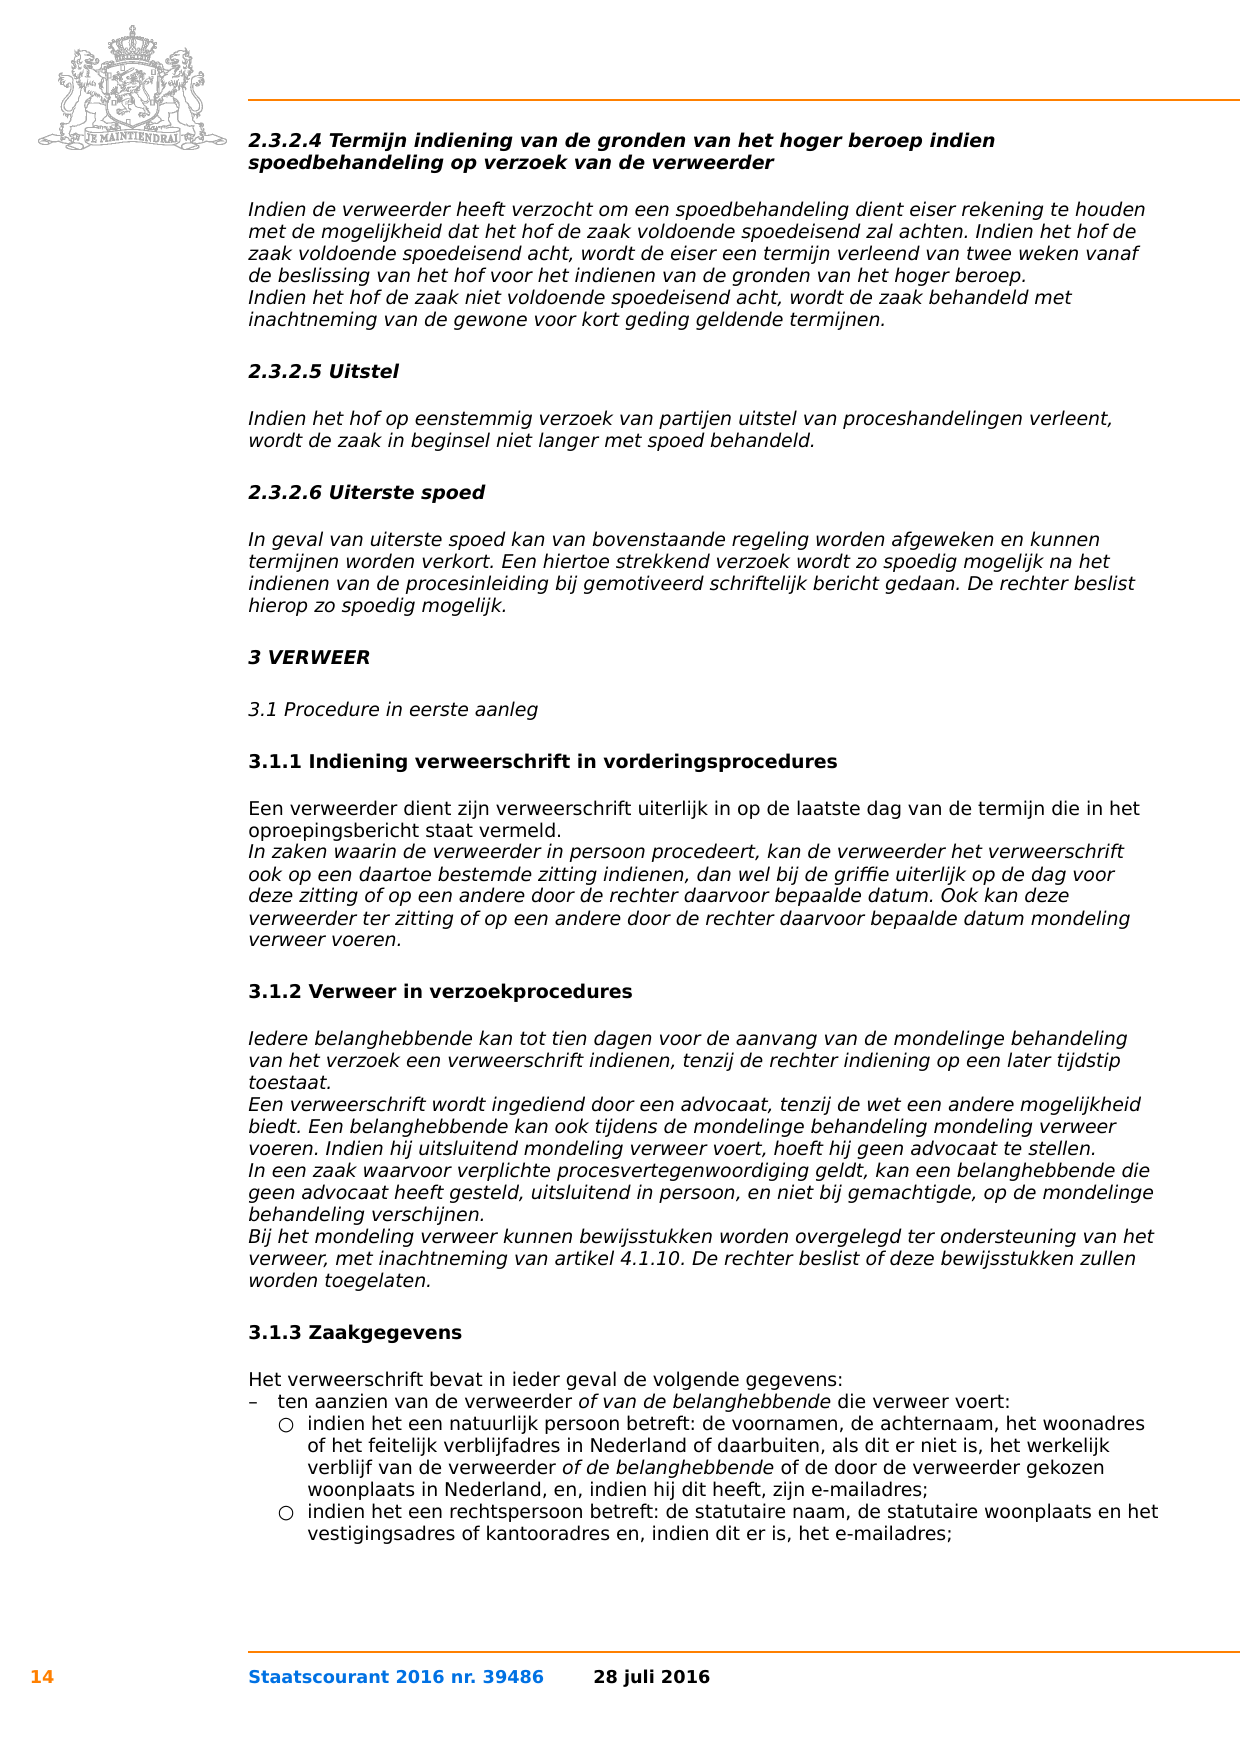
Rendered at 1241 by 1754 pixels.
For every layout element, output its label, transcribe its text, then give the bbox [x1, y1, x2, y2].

text ○ indien het een natuurlijk persoon betreft: de voornamen, de achternaam, het woonadres of het feitelijk verblijfadres in Nederland of daarbuiten, als dit er niet is, het werkelijk verblijf van de verweerder of de belanghebbende of de door de verweerder gekozen woonplaats in Nederland, en, indien hij dit heeft, zijn e-mailadres; [278, 1413, 1163, 1501]
picture [38, 25, 227, 150]
text Indien het hof de zaak niet voldoende spoedeisend acht, wordt de zaak behandeld met inachtneming van de gewone voor kort geding geldende termijnen. [248, 287, 1163, 331]
text Een verweerschrift wordt ingediend door een advocaat, tenzij de wet een andere mogelijkheid biedt. Een belanghebbende kan ook tijdens de mondelinge behandeling mondeling verweer voeren. Indien hij uitsluitend mondeling verweer voert, hoeft hij geen advocaat te stellen. [248, 1094, 1163, 1160]
text Indien het hof op eenstemmig verzoek van partijen uitstel van proceshandelingen verleent, wordt de zaak in beginsel niet langer met spoed behandeld. [248, 408, 1163, 452]
text In geval van uiterste spoed kan van bovenstaande regeling worden afgeweken en kunnen termijnen worden verkort. Een hiertoe strekkend verzoek wordt zo spoedig mogelijk na het indienen van de procesinleiding bij gemotiveerd schriftelijk bericht gedaan. De rechter beslist hierop zo spoedig mogelijk. [248, 529, 1163, 617]
text Bij het mondeling verweer kunnen bewijsstukken worden overgelegd ter ondersteuning van het verweer, met inachtneming van artikel 4.1.10. De rechter beslist of deze bewijsstukken zullen worden toegelaten. [248, 1226, 1163, 1292]
subtitle 3.1.2 Verweer in verzoekprocedures [248, 981, 1163, 1003]
subtitle 3.1.1 Indiening verweerschrift in vorderingsprocedures [248, 751, 1163, 772]
text – ten aanzien van de verweerder of van de belanghebbende die verweer voert: [248, 1391, 1163, 1413]
text Iedere belanghebbende kan tot tien dagen voor de aanvang van de mondelinge behandeling van het verzoek een verweerschrift indienen, tenzij de rechter indiening op een later tijdstip toestaat. [248, 1028, 1163, 1094]
subtitle 3.1.3 Zaakgegevens [248, 1322, 1163, 1344]
text ○ indien het een rechtspersoon betreft: de statutaire naam, de statutaire woonplaats en het vestigingsadres of kantooradres en, indien dit er is, het e-mailadres; [278, 1501, 1163, 1545]
text Indien de verweerder heeft verzocht om een spoedbehandeling dient eiser rekening te houden met de mogelijkheid dat het hof de zaak voldoende spoedeisend zal achten. Indien het hof de zaak voldoende spoedeisend acht, wordt de eiser een termijn verleend van twee weken vanaf de beslissing van het hof voor het indienen van de gronden van het hoger beroep. [248, 199, 1163, 287]
subtitle 2.3.2.6 Uiterste spoed [248, 482, 1163, 504]
text Het verweerschrift bevat in ieder geval de volgende gegevens: [248, 1369, 1163, 1391]
text In een zaak waarvoor verplichte procesvertegenwoordiging geldt, kan een belanghebbende die geen advocaat heeft gesteld, uitsluitend in persoon, en niet bij gemachtigde, op de mondelinge behandeling verschijnen. [248, 1160, 1163, 1226]
subtitle 2.3.2.4 Termijn indiening van de gronden van het hoger beroep indien spoedbehandeling op verzoek van de verweerder [248, 130, 1163, 174]
subtitle 3.1 Procedure in eerste aanleg [248, 698, 1163, 721]
subtitle 2.3.2.5 Uitstel [248, 361, 1163, 383]
subtitle 3 VERWEER [248, 647, 1163, 668]
text In zaken waarin de verweerder in persoon procedeert, kan de verweerder het verweerschrift ook op een daartoe bestemde zitting indienen, dan wel bij de griffie uiterlijk op de dag voor deze zitting of op een andere door de rechter daarvoor bepaalde datum. Ook kan deze verweerder ter zitting of op een andere door de rechter daarvoor bepaalde datum mondeling verweer voeren. [248, 841, 1163, 951]
text Een verweerder dient zijn verweerschrift uiterlijk in op de laatste dag van de termijn die in het oproepingsbericht staat vermeld. [248, 797, 1163, 841]
